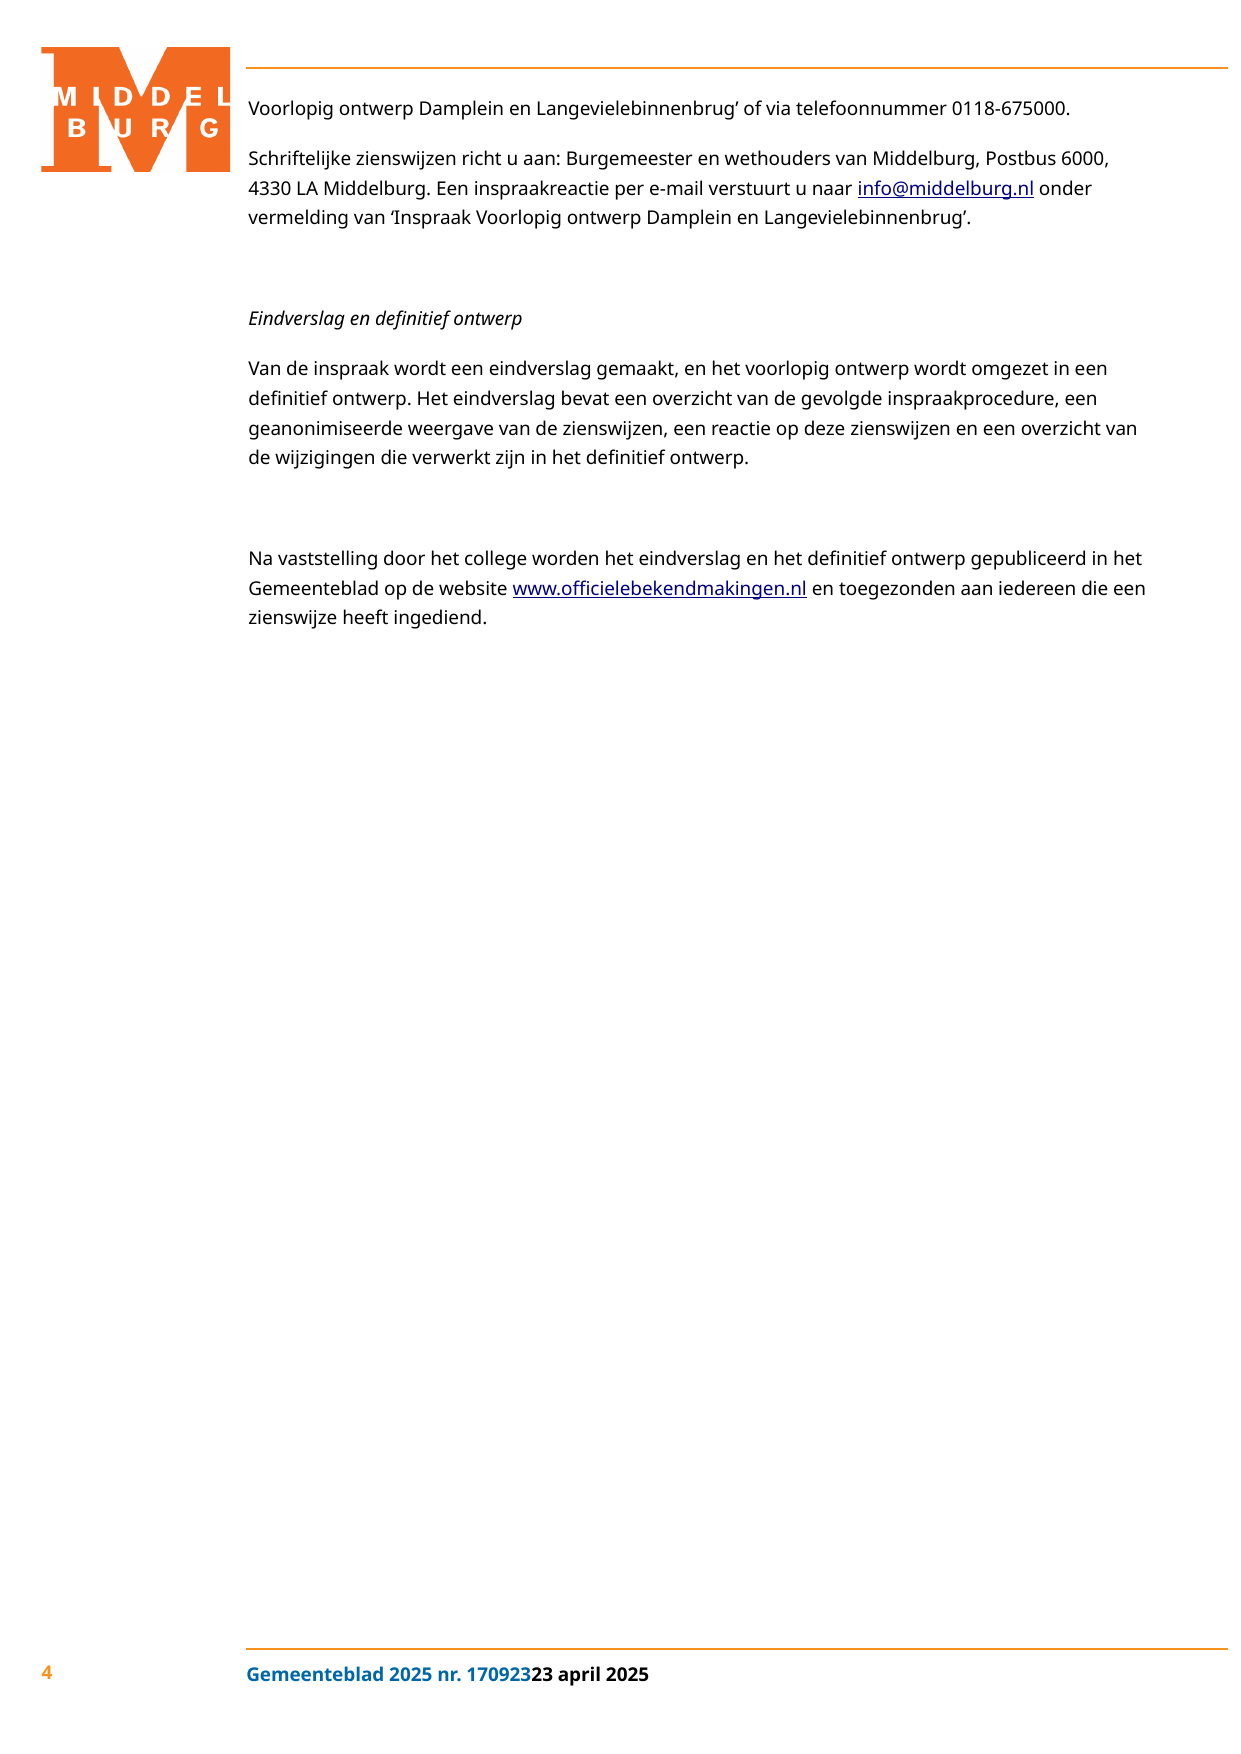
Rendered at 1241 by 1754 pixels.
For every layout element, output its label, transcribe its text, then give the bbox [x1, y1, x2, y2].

text Eindverslag en definitief ontwerp [248, 305, 1152, 331]
picture [41, 47, 231, 172]
text Schriftelijke zienswijzen richt u aan: Burgemeester en wethouders van Middelburg, Postbus 6000, 4330 LA Middelburg. Een inspraakreactie per e-mail verstuurt u naar info@middelburg.nl onder vermelding van ‘Inspraak Voorlopig ontwerp Damplein en Langevielebinnenbrug’. [248, 145, 1152, 230]
text Na vaststelling door het college worden het eindverslag en het definitief ontwerp gepubliceerd in het Gemeenteblad op de website www.officielebekendmakingen.nl en toegezonden aan iedereen die een zienswijze heeft ingediend. [248, 545, 1152, 630]
text Voorlopig ontwerp Damplein en Langevielebinnenbrug’ of via telefoonnummer 0118-675000. [248, 95, 1152, 121]
text Van de inspraak wordt een eindverslag gemaakt, en het voorlopig ontwerp wordt omgezet in een definitief ontwerp. Het eindverslag bevat een overzicht van de gevolgde inspraakprocedure, een geanonimiseerde weergave van de zienswijzen, een reactie op deze zienswijzen en een overzicht van de wijzigingen die verwerkt zijn in het definitief ontwerp. [248, 356, 1152, 470]
